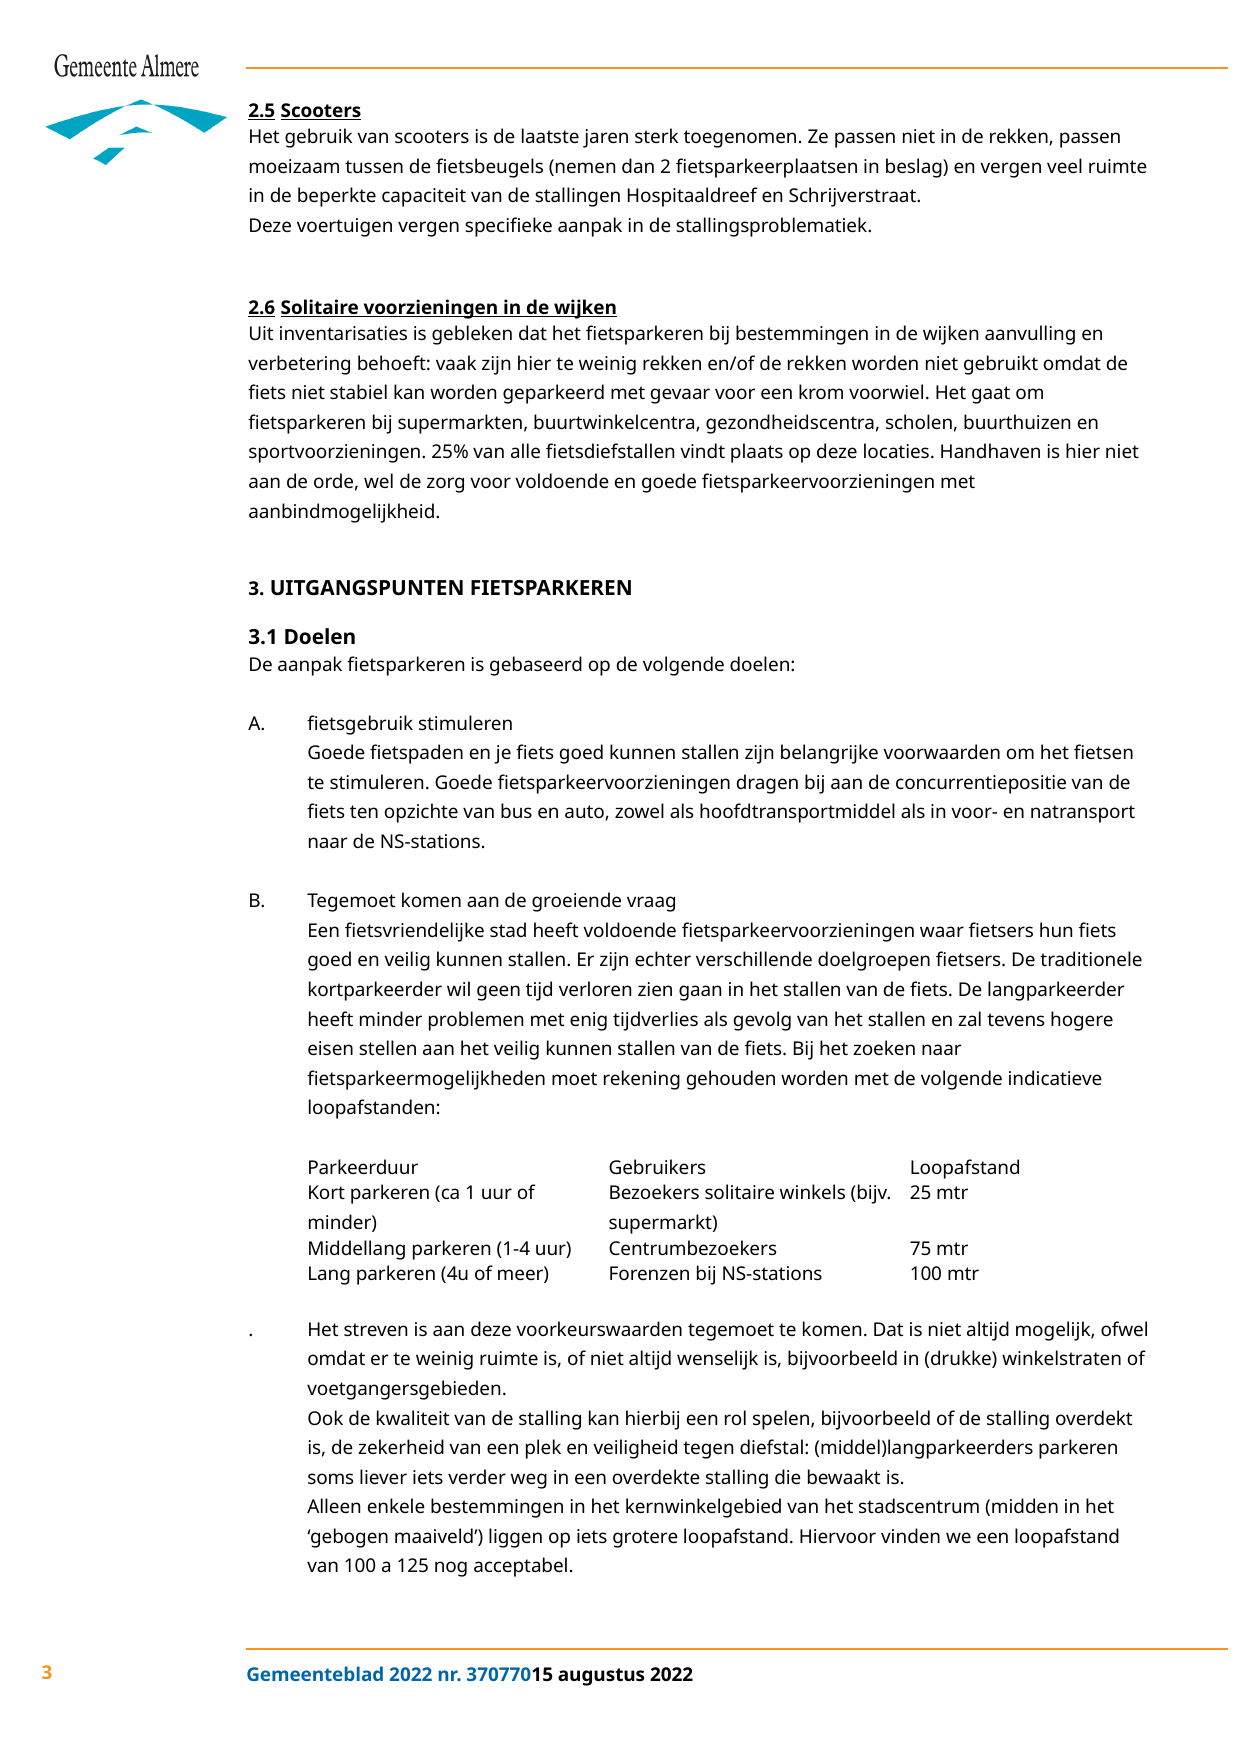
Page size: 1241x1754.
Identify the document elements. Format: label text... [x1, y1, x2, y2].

list Ook de kwaliteit van de stalling kan hierbij een rol spelen, bijvoorbeeld of de stalling overdekt is, de zekerheid van een plek en veiligheid tegen diefstal: (middel)langparkeerders parkeren soms liever iets verder weg in een overdekte stalling die bewaakt is. [248, 1405, 1152, 1490]
table_cell Forenzen bij NS-stations [608, 1261, 909, 1286]
table_cell 100 mtr [910, 1261, 1211, 1286]
table_header Gebruikers [608, 1154, 909, 1179]
table_cell 75 mtr [910, 1235, 1211, 1261]
table_cell Middellang parkeren (1-4 uur) [307, 1235, 608, 1261]
list Alleen enkele bestemmingen in het kernwinkelgebied van het stadscentrum (midden in het ‘gebogen maaiveld’) liggen op iets grotere loopafstand. Hiervoor vinden we een loopafstand van 100 a 125 nog acceptabel. [248, 1493, 1152, 1578]
table_cell Centrumbezoekers [608, 1235, 909, 1261]
text Het gebruik van scooters is de laatste jaren sterk toegenomen. Ze passen niet in de rekken, passen moeizaam tussen de fietsbeugels (nemen dan 2 fietsparkeerplaatsen in beslag) en vergen veel ruimte in de beperkte capaciteit van de stallingen Hospitaaldreef en Schrijverstraat. [248, 123, 1152, 208]
list Een fietsvriendelijke stad heeft voldoende fietsparkeervoorzieningen waar fietsers hun fiets goed en veilig kunnen stallen. Er zijn echter verschillende doelgroepen fietsers. De traditionele kortparkeerder wil geen tijd verloren zien gaan in het stallen van de fiets. De langparkeerder heeft minder problemen met enig tijdverlies als gevolg van het stallen en zal tevens hogere eisen stellen aan het veilig kunnen stallen van de fiets. Bij het zoeken naar fietsparkeermogelijkheden moet rekening gehouden worden met de volgende indicatieve loopafstanden: [248, 917, 1152, 1120]
text 3.1 Doelen [248, 622, 1152, 651]
table_cell Kort parkeren (ca 1 uur of minder) [307, 1180, 608, 1235]
list Tegemoet komen aan de groeiende vraag [248, 887, 1152, 913]
table_header Loopafstand [910, 1154, 1211, 1179]
text 2.6 Solitaire voorzieningen in de wijken [248, 292, 1152, 320]
picture [41, 47, 231, 172]
list Goede fietspaden en je fiets goed kunnen stallen zijn belangrijke voorwaarden om het fietsen te stimuleren. Goede fietsparkeervoorzieningen dragen bij aan de concurrentiepositie van de fiets ten opzichte van bus en auto, zowel als hoofdtransportmiddel als in voor- en natransport naar de NS-stations. [248, 739, 1152, 854]
text De aanpak fietsparkeren is gebaseerd op de volgende doelen: [248, 651, 1152, 677]
table_cell Lang parkeren (4u of meer) [307, 1261, 608, 1286]
table_cell Bezoekers solitaire winkels (bijv. supermarkt) [608, 1180, 909, 1235]
text Deze voertuigen vergen specifieke aanpak in de stallingsproblematiek. [248, 212, 1152, 238]
text 2.5 Scooters [248, 95, 1152, 123]
table_header Parkeerduur [307, 1154, 608, 1179]
table_cell 25 mtr [910, 1180, 1211, 1235]
list fietsgebruik stimuleren [248, 710, 1152, 736]
list Het streven is aan deze voorkeurswaarden tegemoet te komen. Dat is niet altijd mogelijk, ofwel omdat er te weinig ruimte is, of niet altijd wenselijk is, bijvoorbeeld in (drukke) winkelstraten of voetgangersgebieden. [248, 1316, 1152, 1401]
text 3. UITGANGSPUNTEN FIETSPARKEREN [248, 573, 1152, 602]
text Uit inventarisaties is gebleken dat het fietsparkeren bij bestemmingen in de wijken aanvulling en verbetering behoeft: vaak zijn hier te weinig rekken en/of de rekken worden niet gebruikt omdat de fiets niet stabiel kan worden geparkeerd met gevaar voor een krom voorwiel. Het gaat om fietsparkeren bij supermarkten, buurtwinkelcentra, gezondheidscentra, scholen, buurthuizen en sportvoorzieningen. 25% van alle fietsdiefstallen vindt plaats op deze locaties. Handhaven is hier niet aan de orde, wel de zorg voor voldoende en goede fietsparkeervoorzieningen met aanbindmogelijkheid. [248, 320, 1152, 524]
